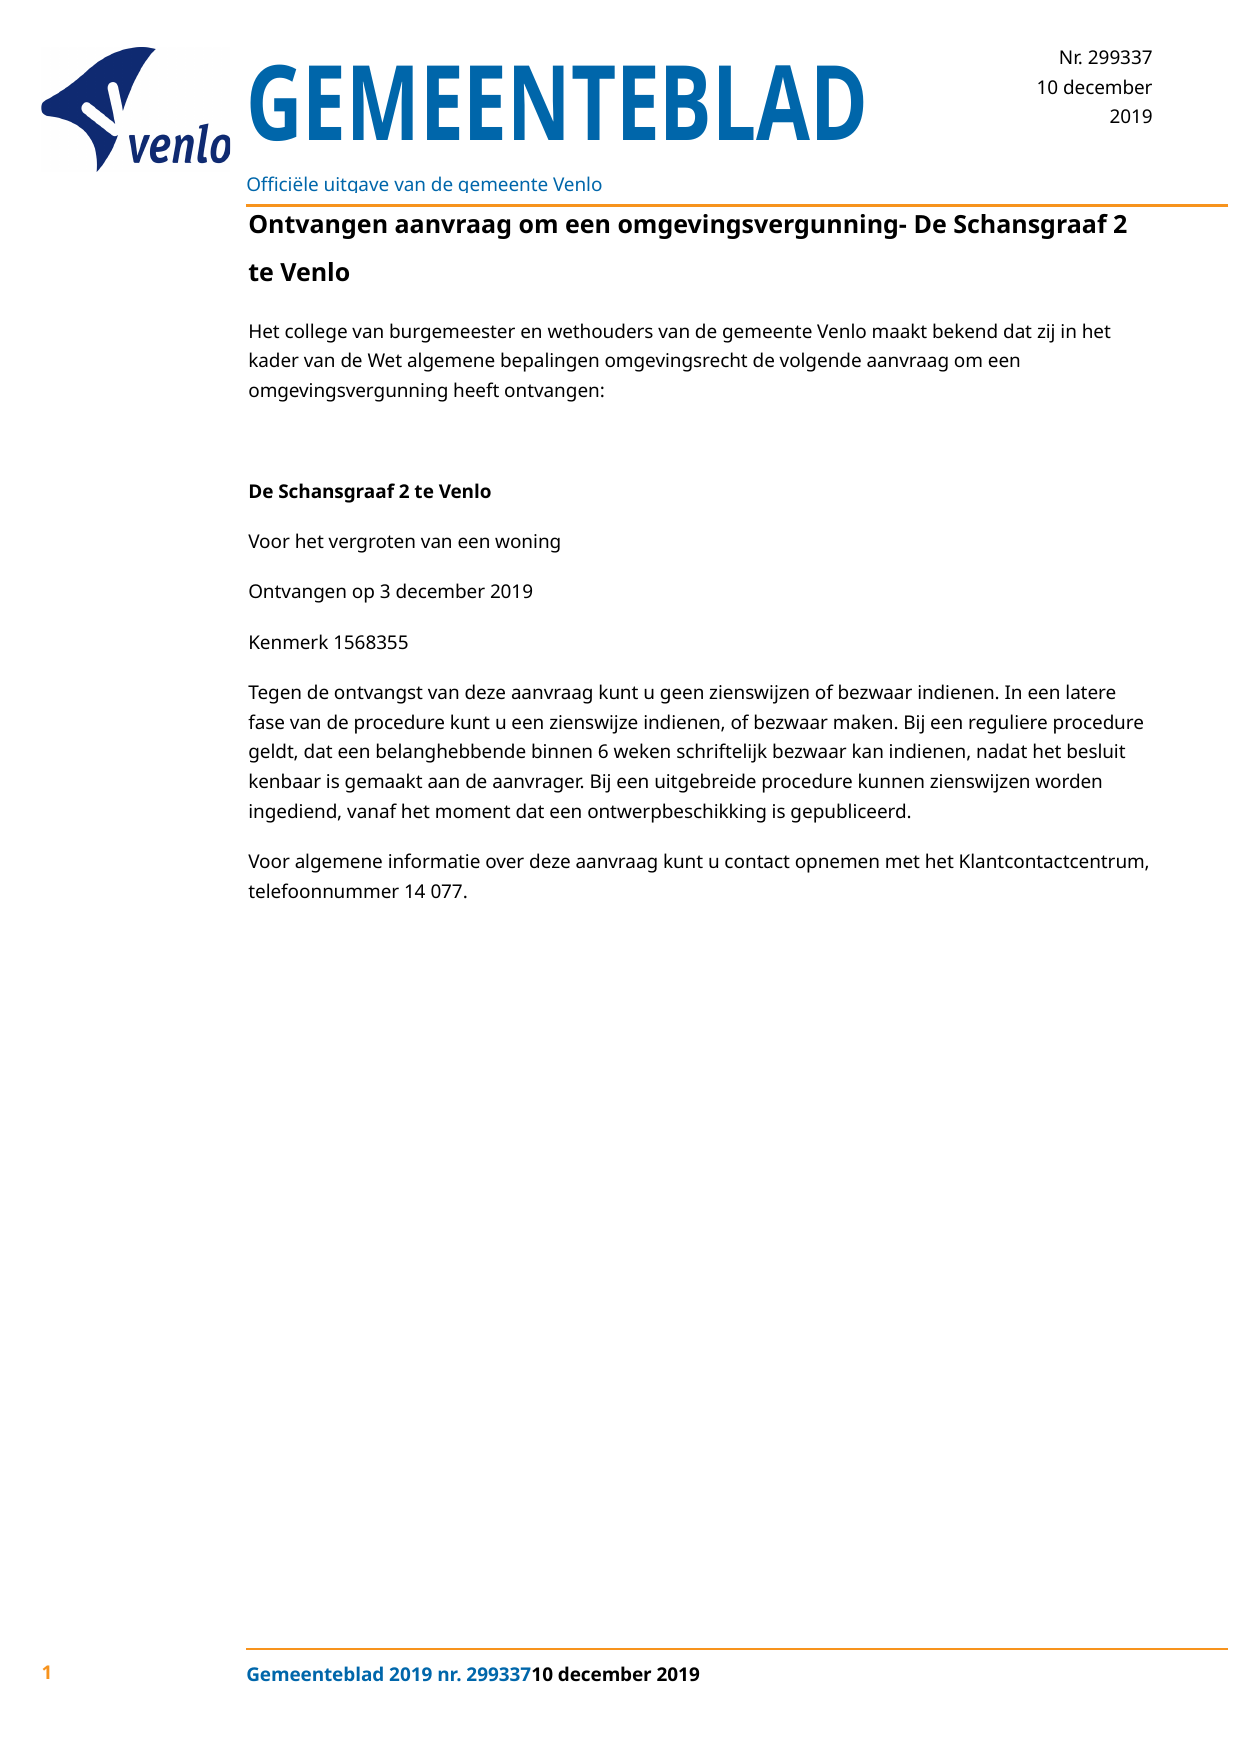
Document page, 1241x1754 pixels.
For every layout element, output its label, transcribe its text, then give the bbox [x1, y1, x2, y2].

text Het college van burgemeester en wethouders van de gemeente Venlo maakt bekend dat zij in het kader van de Wet algemene bepalingen omgevingsrecht de volgende aanvraag om een omgevingsvergunning heeft ontvangen: [248, 318, 1152, 403]
text De Schansgraaf 2 te Venlo [248, 478, 1152, 504]
text Kenmerk 1568355 [248, 629, 1152, 655]
text Voor het vergroten van een woning [248, 528, 1152, 554]
text Tegen de ontvangst van deze aanvraag kunt u geen zienswijzen of bezwaar indienen. In een latere fase van de procedure kunt u een zienswijze indienen, of bezwaar maken. Bij een reguliere procedure geldt, dat een belanghebbende binnen 6 weken schriftelijk bezwaar kan indienen, nadat het besluit kenbaar is gemaakt aan de aanvrager. Bij een uitgebreide procedure kunnen zienswijzen worden ingediend, vanaf het moment dat een ontwerpbeschikking is gepubliceerd. [248, 679, 1152, 824]
text Voor algemene informatie over deze aanvraag kunt u contact opnemen met het Klantcontactcentrum, telefoonnummer 14 077. [248, 848, 1152, 904]
text Ontvangen op 3 december 2019 [248, 579, 1152, 604]
text Ontvangen aanvraag om een omgevingsvergunning- De Schansgraaf 2 te Venlo [248, 207, 1152, 288]
picture [41, 47, 231, 172]
